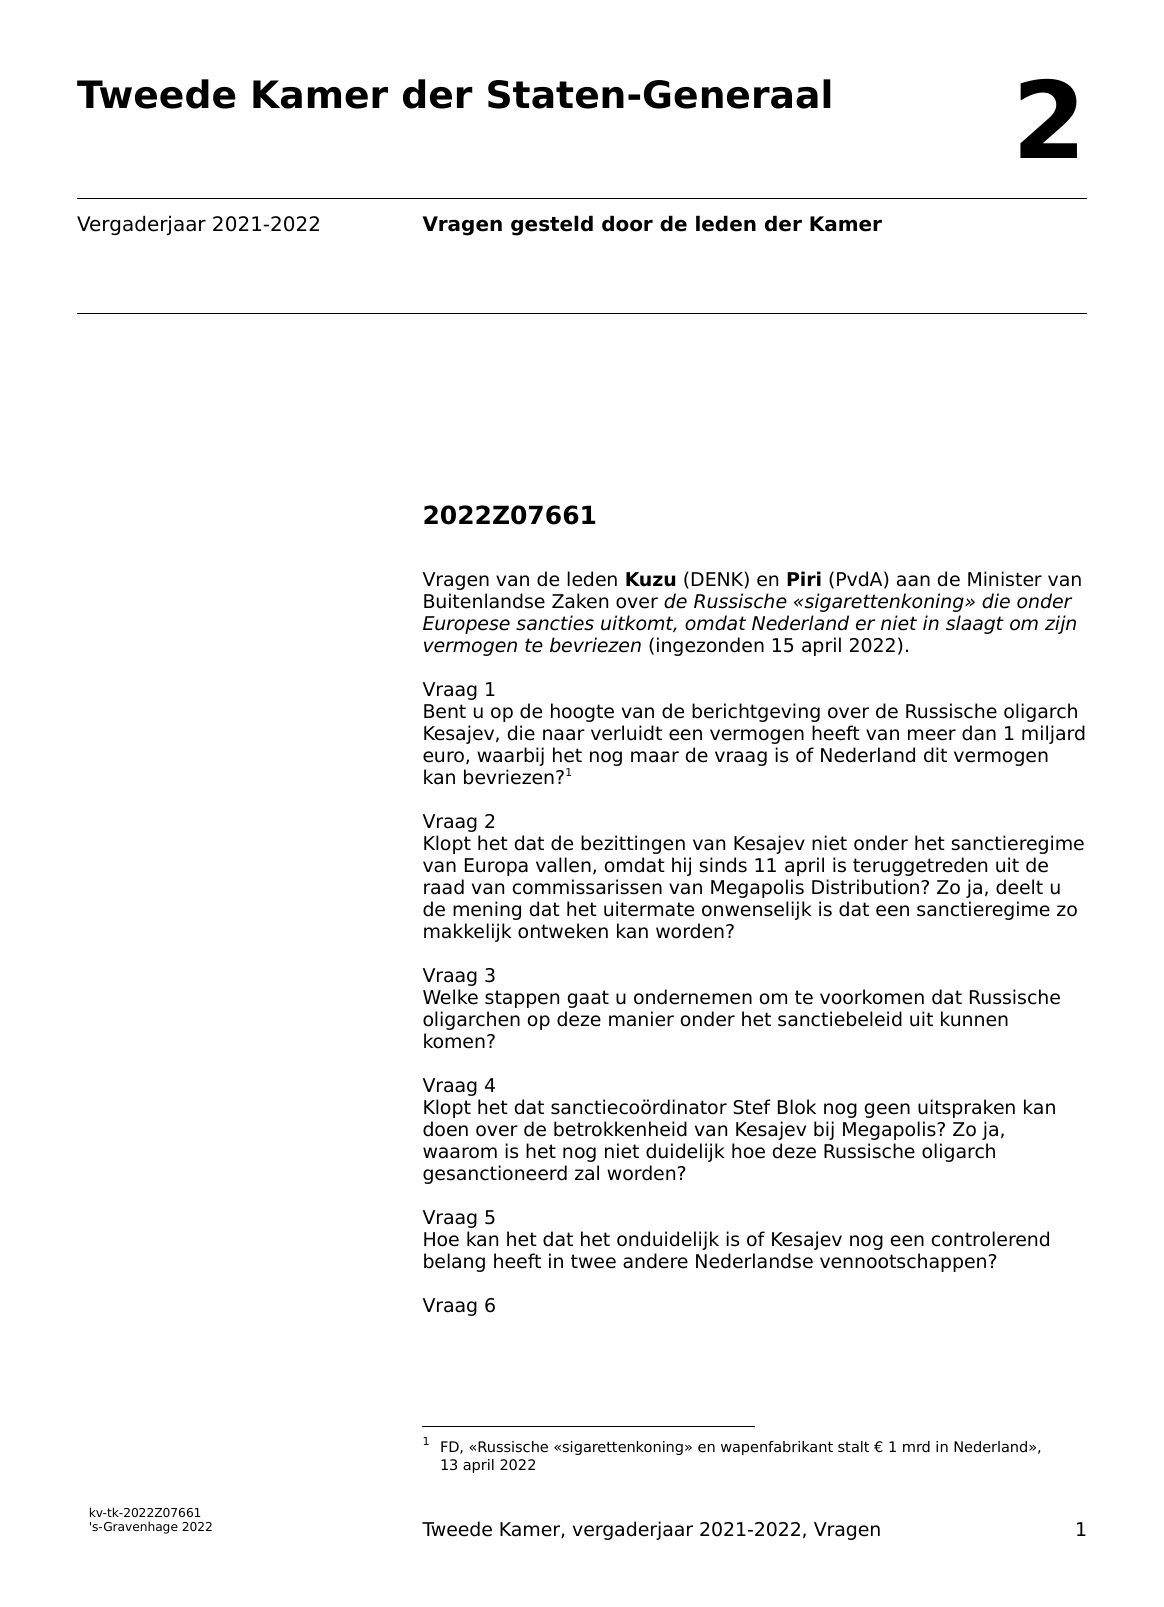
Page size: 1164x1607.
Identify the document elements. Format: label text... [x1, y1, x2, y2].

table_header 2 [886, 59, 1087, 198]
text Hoe kan het dat het onduidelijk is of Kesajev nog een controlerend belang heeft in twee andere Nederlandse vennootschappen? [422, 1229, 1087, 1273]
text 2022Z07661 [422, 501, 1087, 531]
text kv-tk-2022Z07661 [88, 1506, 323, 1520]
text Klopt het dat de bezittingen van Kesajev niet onder het sanctieregime van Europa vallen, omdat hij sinds 11 april is teruggetreden uit de raad van commissarissen van Megapolis Distribution? Zo ja, deelt u de mening dat het uitermate onwenselijk is dat een sanctieregime zo makkelijk ontweken kan worden? [422, 833, 1087, 943]
text Vraag 3 [422, 965, 1087, 987]
text FD, «Russische «sigarettenkoning» en wapenfabrikant stalt € 1 mrd in Nederland», 13 april 2022 [422, 1435, 1087, 1474]
table_cell Vragen gesteld door de leden der Kamer [422, 199, 1087, 313]
text Klopt het dat sanctiecoördinator Stef Blok nog geen uitspraken kan doen over de betrokkenheid van Kesajev bij Megapolis? Zo ja, waarom is het nog niet duidelijk hoe deze Russische oligarch gesanctioneerd zal worden? [422, 1097, 1087, 1185]
text 's-Gravenhage 2022 [88, 1520, 323, 1534]
text Vraag 2 [422, 811, 1087, 833]
table_header Tweede Kamer der Staten-Generaal [77, 59, 886, 198]
text Vraag 1 [422, 679, 1087, 701]
text Vraag 4 [422, 1075, 1087, 1097]
text Welke stappen gaat u ondernemen om te voorkomen dat Russische oligarchen op deze manier onder het sanctiebeleid uit kunnen komen? [422, 987, 1087, 1053]
text Bent u op de hoogte van de berichtgeving over de Russische oligarch Kesajev, die naar verluidt een vermogen heeft van meer dan 1 miljard euro, waarbij het nog maar de vraag is of Nederland dit vermogen kan bevriezen? [422, 701, 1087, 789]
table_cell Vergaderjaar 2021-2022 [77, 199, 422, 313]
text Vraag 5 [422, 1207, 1087, 1229]
text Vraag 6 [422, 1295, 1087, 1317]
text Vragen van de leden Kuzu (DENK) en Piri (PvdA) aan de Minister van Buitenlandse Zaken over de Russische «sigarettenkoning» die onder Europese sancties uitkomt, omdat Nederland er niet in slaagt om zijn vermogen te bevriezen (ingezonden 15 april 2022). [422, 569, 1087, 657]
